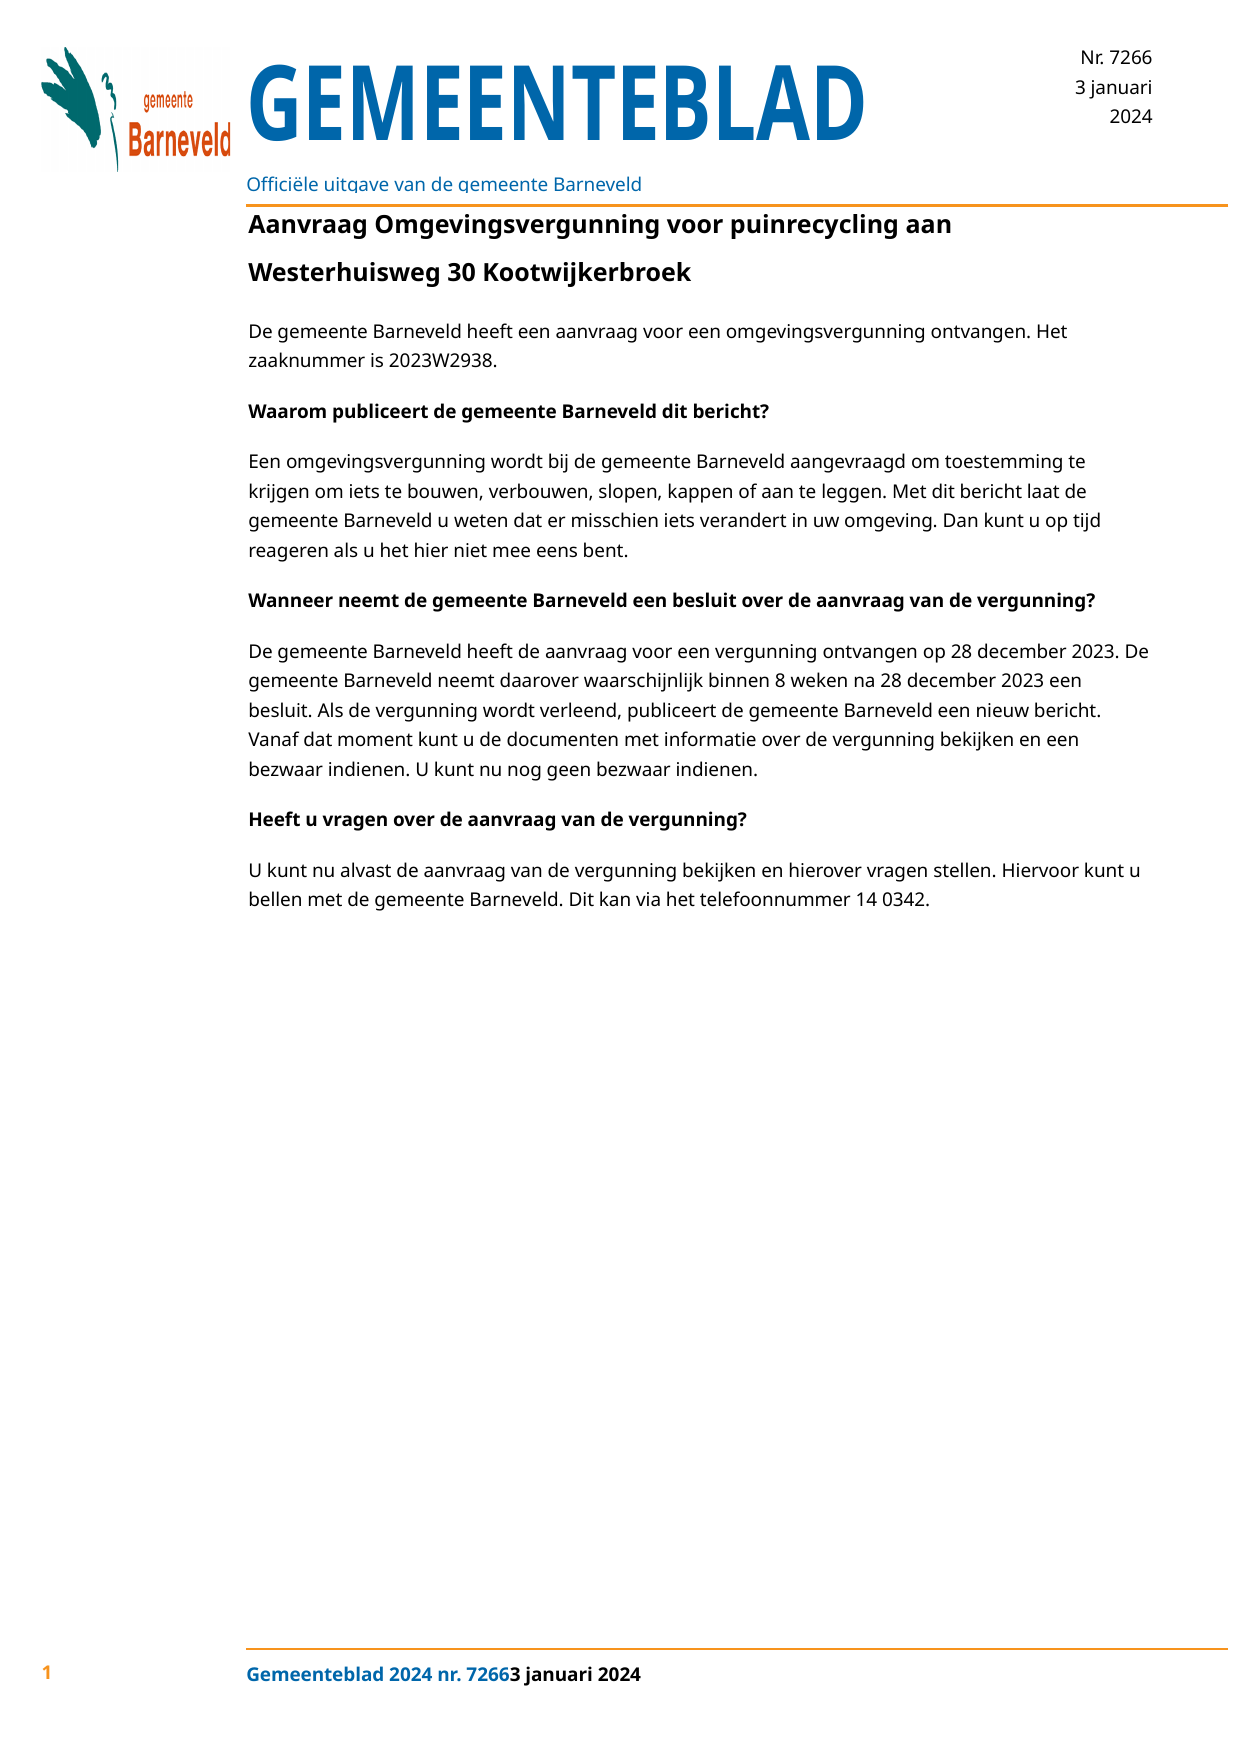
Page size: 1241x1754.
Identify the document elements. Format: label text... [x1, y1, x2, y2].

text Een omgevingsvergunning wordt bij de gemeente Barneveld aangevraagd om toestemming te krijgen om iets te bouwen, verbouwen, slopen, kappen of aan te leggen. Met dit bericht laat de gemeente Barneveld u weten dat er misschien iets verandert in uw omgeving. Dan kunt u op tijd reageren als u het hier niet mee eens bent. [248, 448, 1152, 563]
text Heeft u vragen over de aanvraag van de vergunning? [248, 807, 1152, 832]
text Aanvraag Omgevingsvergunning voor puinrecycling aan Westerhuisweg 30 Kootwijkerbroek [248, 207, 1152, 288]
text U kunt nu alvast de aanvraag van de vergunning bekijken en hierover vragen stellen. Hiervoor kunt u bellen met de gemeente Barneveld. Dit kan via het telefoonnummer 14 0342. [248, 857, 1152, 912]
text De gemeente Barneveld heeft een aanvraag voor een omgevingsvergunning ontvangen. Het zaaknummer is 2023W2938. [248, 318, 1152, 373]
picture [41, 47, 231, 172]
text Waarom publiceert de gemeente Barneveld dit bericht? [248, 398, 1152, 424]
text Wanneer neemt de gemeente Barneveld een besluit over de aanvraag van de vergunning? [248, 587, 1152, 613]
text De gemeente Barneveld heeft de aanvraag voor een vergunning ontvangen op 28 december 2023. De gemeente Barneveld neemt daarover waarschijnlijk binnen 8 weken na 28 december 2023 een besluit. Als de vergunning wordt verleend, publiceert de gemeente Barneveld een nieuw bericht. Vanaf dat moment kunt u de documenten met informatie over de vergunning bekijken en een bezwaar indienen. U kunt nu nog geen bezwaar indienen. [248, 638, 1152, 782]
